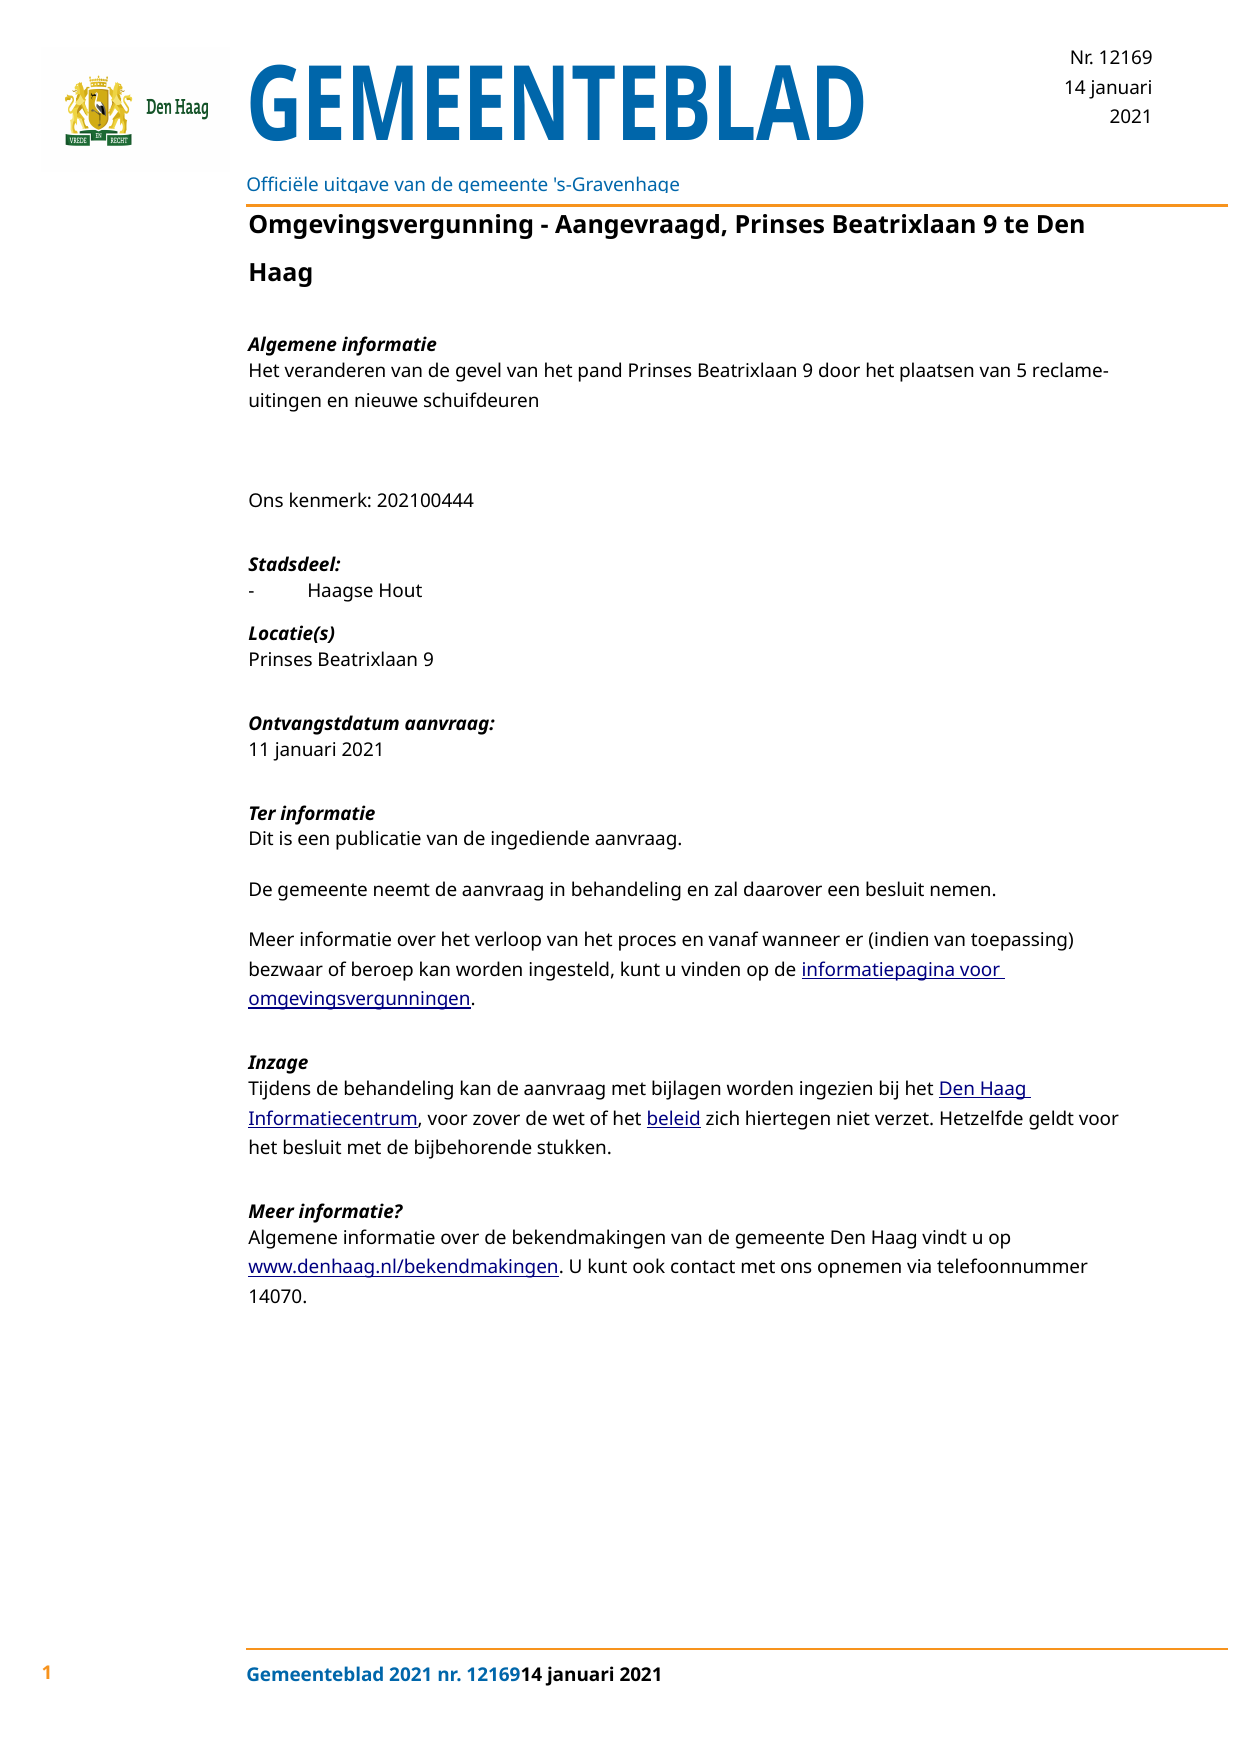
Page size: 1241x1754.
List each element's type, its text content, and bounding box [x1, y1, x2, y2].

text 11 januari 2021 [248, 736, 1152, 762]
text De gemeente neemt de aanvraag in behandeling en zal daarover een besluit nemen. [248, 876, 1152, 902]
list Haagse Hout [248, 577, 1152, 603]
text Ons kenmerk: 202100444 [248, 488, 1152, 513]
text Algemene informatie [248, 331, 1152, 357]
text Ter informatie [248, 800, 1152, 826]
text Het veranderen van de gevel van het pand Prinses Beatrixlaan 9 door het plaatsen van 5 reclame-uitingen en nieuwe schuifdeuren [248, 357, 1152, 412]
text Tijdens de behandeling kan de aanvraag met bijlagen worden ingezien bij het Den Haag Informatiecentrum, voor zover de wet of het beleid zich hiertegen niet verzet. Hetzelfde geldt voor het besluit met de bijbehorende stukken. [248, 1075, 1152, 1160]
text Algemene informatie over de bekendmakingen van de gemeente Den Haag vindt u op www.denhaag.nl/bekendmakingen. U kunt ook contact met ons opnemen via telefoonnummer 14070. [248, 1224, 1152, 1309]
text Stadsdeel: [248, 552, 1152, 577]
text Prinses Beatrixlaan 9 [248, 646, 1152, 672]
text Locatie(s) [248, 620, 1152, 646]
text Dit is een publicatie van de ingediende aanvraag. [248, 826, 1152, 851]
text Meer informatie? [248, 1198, 1152, 1224]
text Inzage [248, 1049, 1152, 1075]
text Omgevingsvergunning - Aangevraagd, Prinses Beatrixlaan 9 te Den Haag [248, 207, 1152, 288]
text Meer informatie over het verloop van het proces en vanaf wanneer er (indien van toepassing) bezwaar of beroep kan worden ingesteld, kunt u vinden op de informatiepagina voor omgevingsvergunningen. [248, 926, 1152, 1011]
picture [41, 47, 231, 172]
text Ontvangstdatum aanvraag: [248, 710, 1152, 736]
